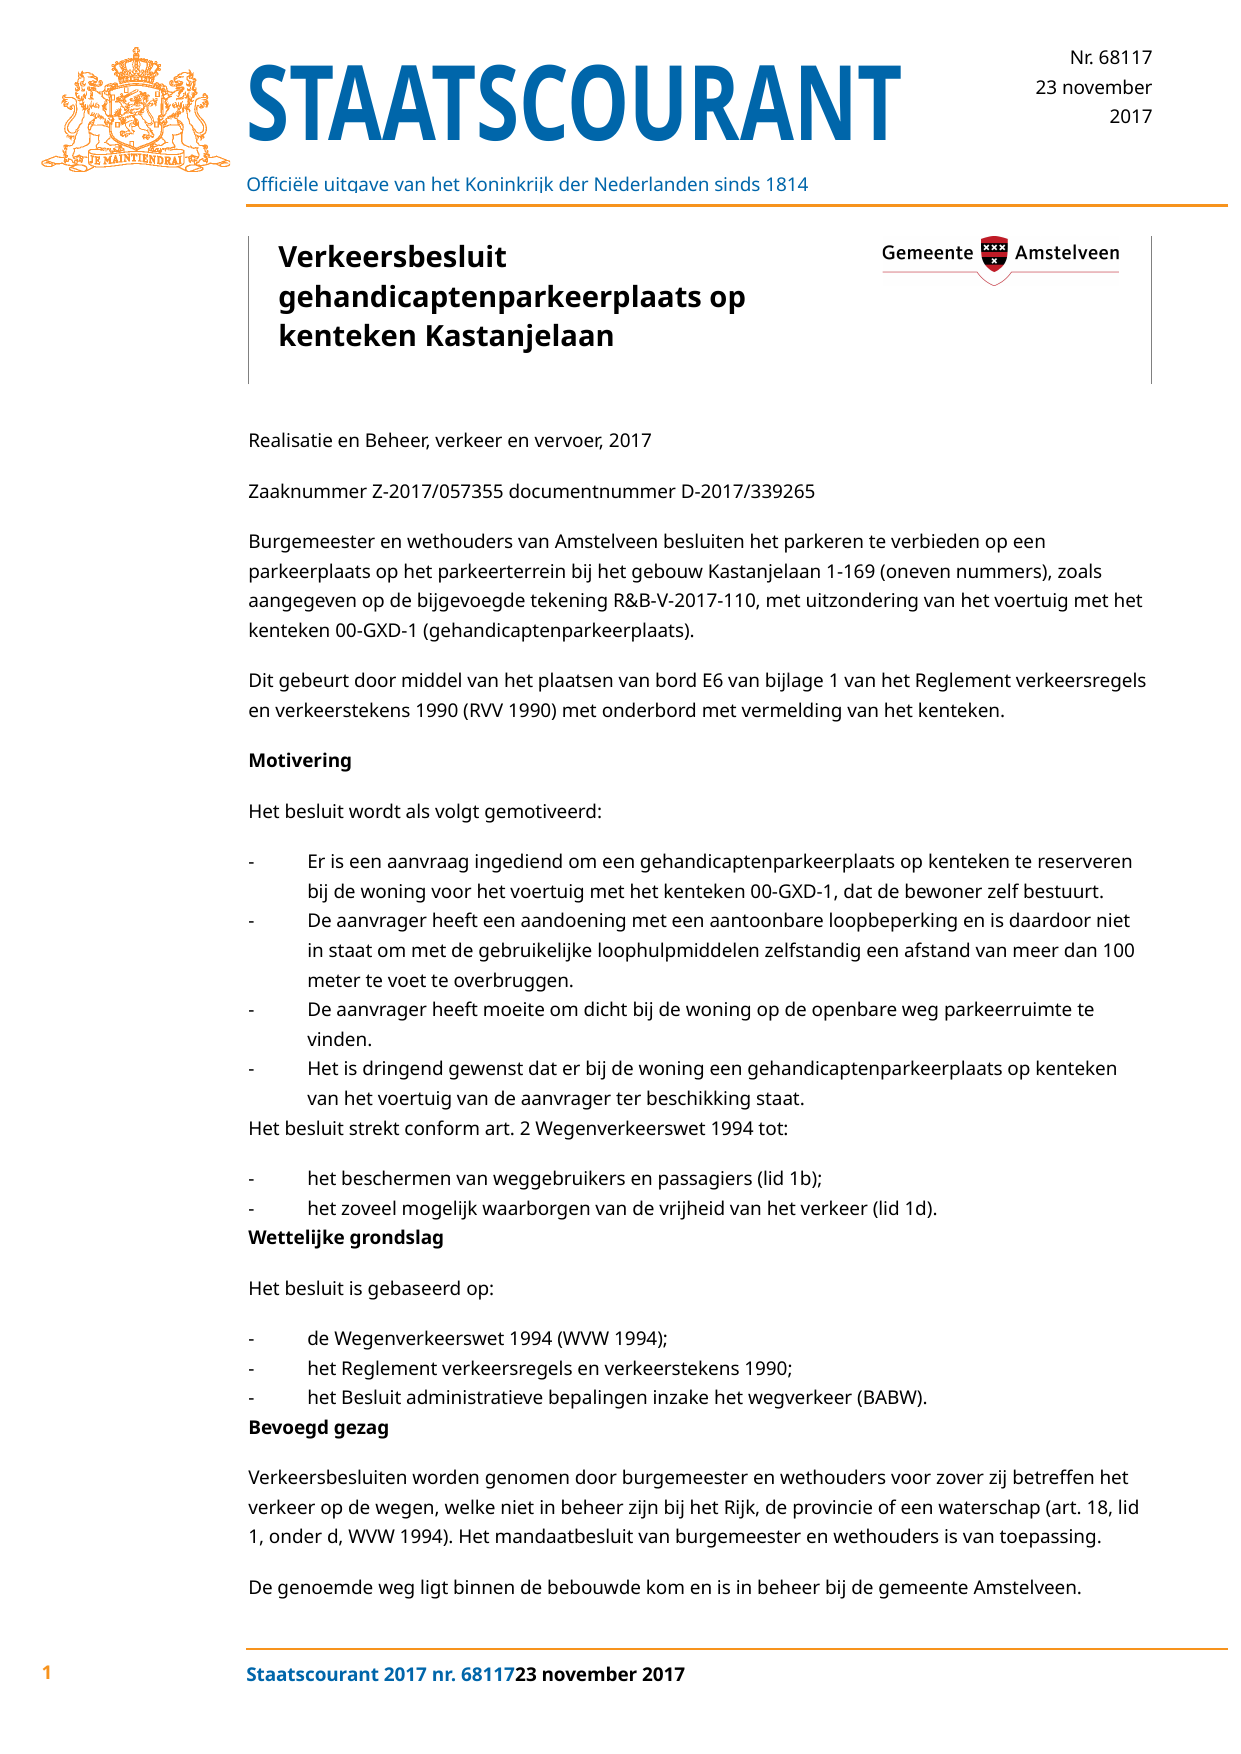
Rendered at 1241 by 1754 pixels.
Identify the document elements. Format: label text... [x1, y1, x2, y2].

text Realisatie en Beheer, verkeer en vervoer, 2017 [248, 428, 1152, 453]
list het zoveel mogelijk waarborgen van de vrijheid van het verkeer (lid 1d). [248, 1195, 1152, 1220]
list het Reglement verkeersregels en verkeerstekens 1990; [248, 1355, 1152, 1380]
text Het besluit wordt als volgt gemotiveerd: [248, 798, 1152, 824]
text Motivering [248, 748, 1152, 773]
text Het besluit is gebaseerd op: [248, 1275, 1152, 1300]
text Het besluit strekt conform art. 2 Wegenverkeerswet 1994 tot: [248, 1115, 1152, 1140]
table_header [850, 236, 1151, 384]
text Zaaknummer Z-2017/057355 documentnummer D-2017/339265 [248, 478, 1152, 504]
list de Wegenverkeerswet 1994 (WVW 1994); [248, 1325, 1152, 1351]
table_header Verkeersbesluit gehandicaptenparkeerplaats op kenteken Kastanjelaan [249, 236, 850, 384]
list Er is een aanvraag ingediend om een gehandicaptenparkeerplaats op kenteken te reserveren bij de woning voor het voertuig met het kenteken 00-GXD-1, dat de bewoner zelf bestuurt. [248, 848, 1152, 904]
list het beschermen van weggebruikers en passagiers (lid 1b); [248, 1165, 1152, 1191]
text Verkeersbesluiten worden genomen door burgemeester en wethouders voor zover zij betreffen het verkeer op de wegen, welke niet in beheer zijn bij het Rijk, de provincie of een waterschap (art. 18, lid 1, onder d, WVW 1994). Het mandaatbesluit van burgemeester en wethouders is van toepassing. [248, 1464, 1152, 1549]
text Bevoegd gezag [248, 1414, 1152, 1439]
text Burgemeester en wethouders van Amstelveen besluiten het parkeren te verbieden op een parkeerplaats op het parkeerterrein bij het gebouw Kastanjelaan 1-169 (oneven nummers), zoals aangegeven op de bijgevoegde tekening R&B-V-2017-110, met uitzondering van het voertuig met het kenteken 00-GXD-1 (gehandicaptenparkeerplaats). [248, 528, 1152, 643]
text Wettelijke grondslag [248, 1224, 1152, 1250]
picture [882, 236, 1119, 286]
text Dit gebeurt door middel van het plaatsen van bord E6 van bijlage 1 van het Reglement verkeersregels en verkeerstekens 1990 (RVV 1990) met onderbord met vermelding van het kenteken. [248, 668, 1152, 723]
list het Besluit administratieve bepalingen inzake het wegverkeer (BABW). [248, 1384, 1152, 1410]
list Het is dringend gewenst dat er bij de woning een gehandicaptenparkeerplaats op kenteken van het voertuig van de aanvrager ter beschikking staat. [248, 1056, 1152, 1111]
picture [41, 47, 231, 172]
text De genoemde weg ligt binnen de bebouwde kom en is in beheer bij de gemeente Amstelveen. [248, 1574, 1152, 1599]
list De aanvrager heeft moeite om dicht bij de woning op de openbare weg parkeerruimte te vinden. [248, 996, 1152, 1052]
list De aanvrager heeft een aandoening met een aantoonbare loopbeperking en is daardoor niet in staat om met de gebruikelijke loophulpmiddelen zelfstandig een afstand van meer dan 100 meter te voet te overbruggen. [248, 908, 1152, 992]
